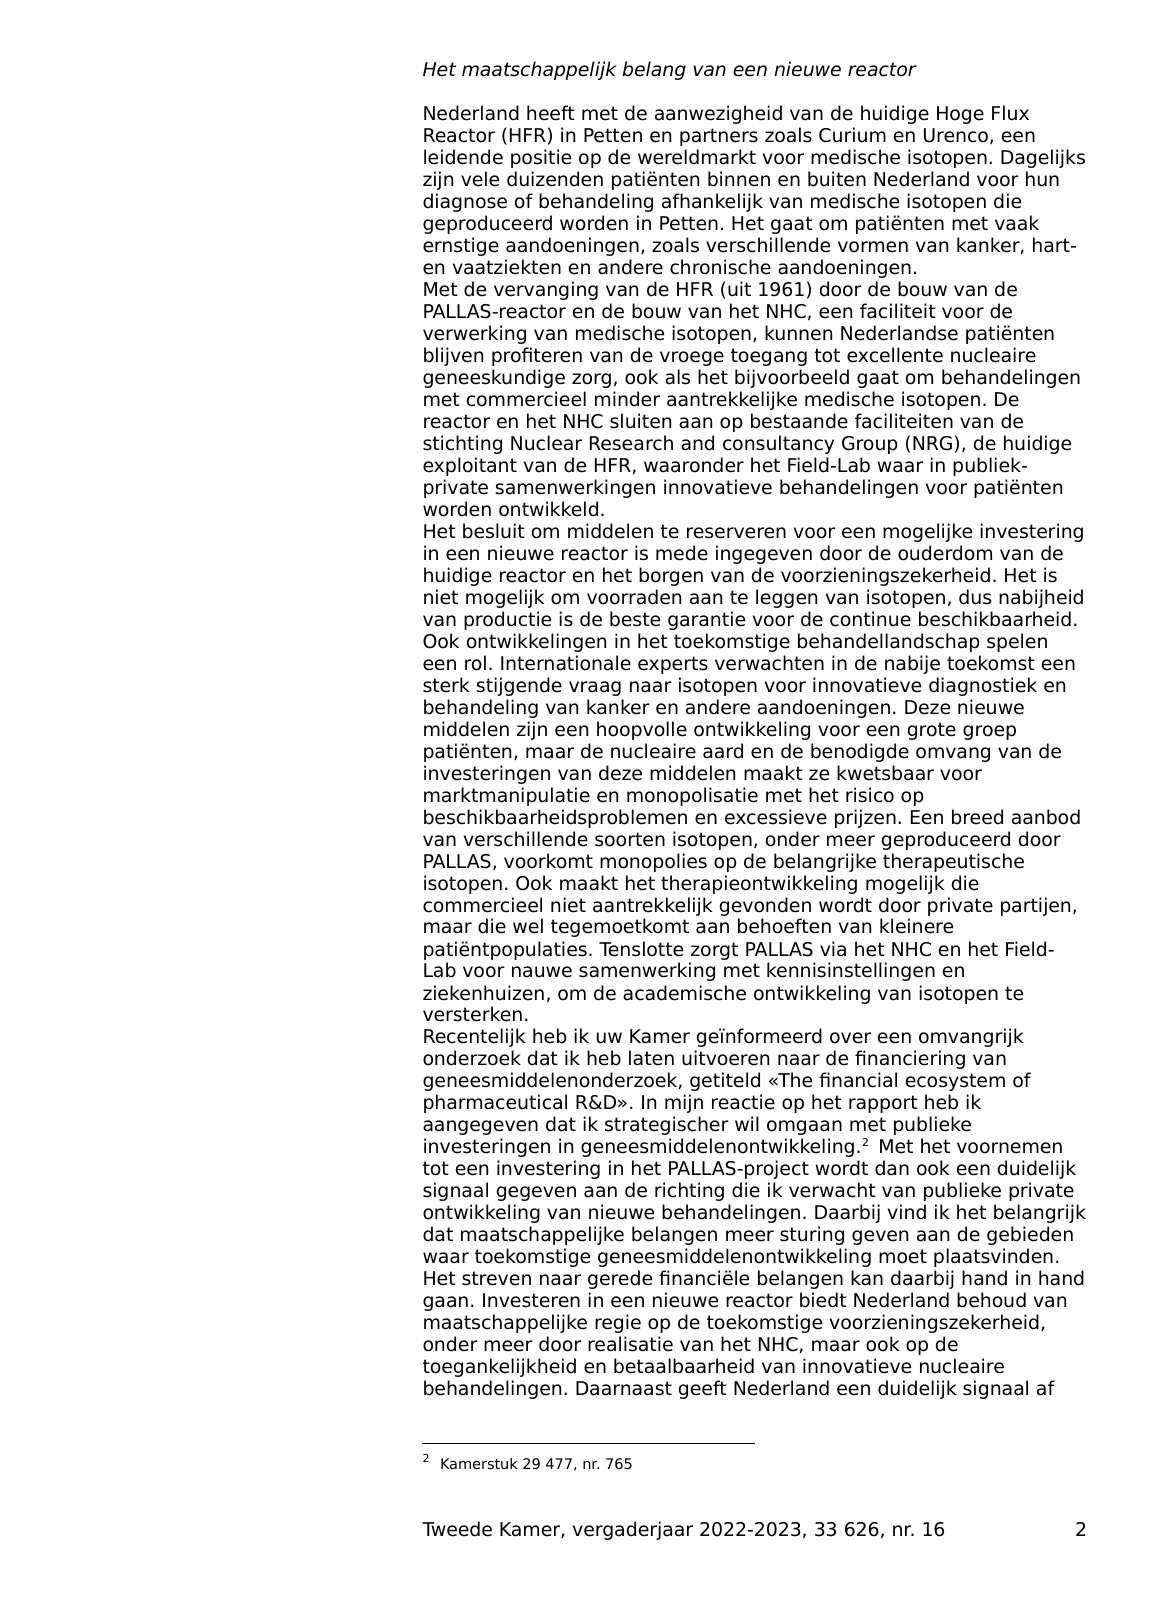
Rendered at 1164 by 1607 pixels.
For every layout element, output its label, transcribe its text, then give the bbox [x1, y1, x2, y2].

text Kamerstuk 29 477, nr. 765 [422, 1452, 1087, 1474]
text Nederland heeft met de aanwezigheid van de huidige Hoge Flux Reactor (HFR) in Petten en partners zoals Curium en Urenco, een leidende positie op de wereldmarkt voor medische isotopen. Dagelijks zijn vele duizenden patiënten binnen en buiten Nederland voor hun diagnose of behandeling afhankelijk van medische isotopen die geproduceerd worden in Petten. Het gaat om patiënten met vaak ernstige aandoeningen, zoals verschillende vormen van kanker, hart- en vaatziekten en andere chronische aandoeningen. [422, 103, 1087, 279]
text Recentelijk heb ik uw Kamer geïnformeerd over een omvangrijk onderzoek dat ik heb laten uitvoeren naar de financiering van geneesmiddelenonderzoek, getiteld «The financial ecosystem of pharmaceutical R&D». In mijn reactie op het rapport heb ik aangegeven dat ik strategischer wil omgaan met publieke investeringen in geneesmiddelenontwikkeling. Met het voornemen tot een investering in het PALLAS-project wordt dan ook een duidelijk signaal gegeven aan de richting die ik verwacht van publieke private ontwikkeling van nieuwe behandelingen. Daarbij vind ik het belangrijk dat maatschappelijke belangen meer sturing geven aan de gebieden waar toekomstige geneesmiddelenontwikkeling moet plaatsvinden. Het streven naar gerede financiële belangen kan daarbij hand in hand gaan. Investeren in een nieuwe reactor biedt Nederland behoud van maatschappelijke regie op de toekomstige voorzieningszekerheid, onder meer door realisatie van het NHC, maar ook op de toegankelijkheid en betaalbaarheid van innovatieve nucleaire behandelingen. Daarnaast geeft Nederland een duidelijk signaal af [422, 1026, 1087, 1400]
subtitle Het maatschappelijk belang van een nieuwe reactor [422, 59, 1087, 81]
text Het besluit om middelen te reserveren voor een mogelijke investering in een nieuwe reactor is mede ingegeven door de ouderdom van de huidige reactor en het borgen van de voorzieningszekerheid. Het is niet mogelijk om voorraden aan te leggen van isotopen, dus nabijheid van productie is de beste garantie voor de continue beschikbaarheid. Ook ontwikkelingen in het toekomstige behandellandschap spelen een rol. Internationale experts verwachten in de nabije toekomst een sterk stijgende vraag naar isotopen voor innovatieve diagnostiek en behandeling van kanker en andere aandoeningen. Deze nieuwe middelen zijn een hoopvolle ontwikkeling voor een grote groep patiënten, maar de nucleaire aard en de benodigde omvang van de investeringen van deze middelen maakt ze kwetsbaar voor marktmanipulatie en monopolisatie met het risico op beschikbaarheidsproblemen en excessieve prijzen. Een breed aanbod van verschillende soorten isotopen, onder meer geproduceerd door PALLAS, voorkomt monopolies op de belangrijke therapeutische isotopen. Ook maakt het therapieontwikkeling mogelijk die commercieel niet aantrekkelijk gevonden wordt door private partijen, maar die wel tegemoetkomt aan behoeften van kleinere patiëntpopulaties. Tenslotte zorgt PALLAS via het NHC en het Field-Lab voor nauwe samenwerking met kennisinstellingen en ziekenhuizen, om de academische ontwikkeling van isotopen te versterken. [422, 521, 1087, 1026]
text Met de vervanging van de HFR (uit 1961) door de bouw van de PALLAS-reactor en de bouw van het NHC, een faciliteit voor de verwerking van medische isotopen, kunnen Nederlandse patiënten blijven profiteren van de vroege toegang tot excellente nucleaire geneeskundige zorg, ook als het bijvoorbeeld gaat om behandelingen met commercieel minder aantrekkelijke medische isotopen. De reactor en het NHC sluiten aan op bestaande faciliteiten van de stichting Nuclear Research and consultancy Group (NRG), de huidige exploitant van de HFR, waaronder het Field-Lab waar in publiek-private samenwerkingen innovatieve behandelingen voor patiënten worden ontwikkeld. [422, 279, 1087, 521]
